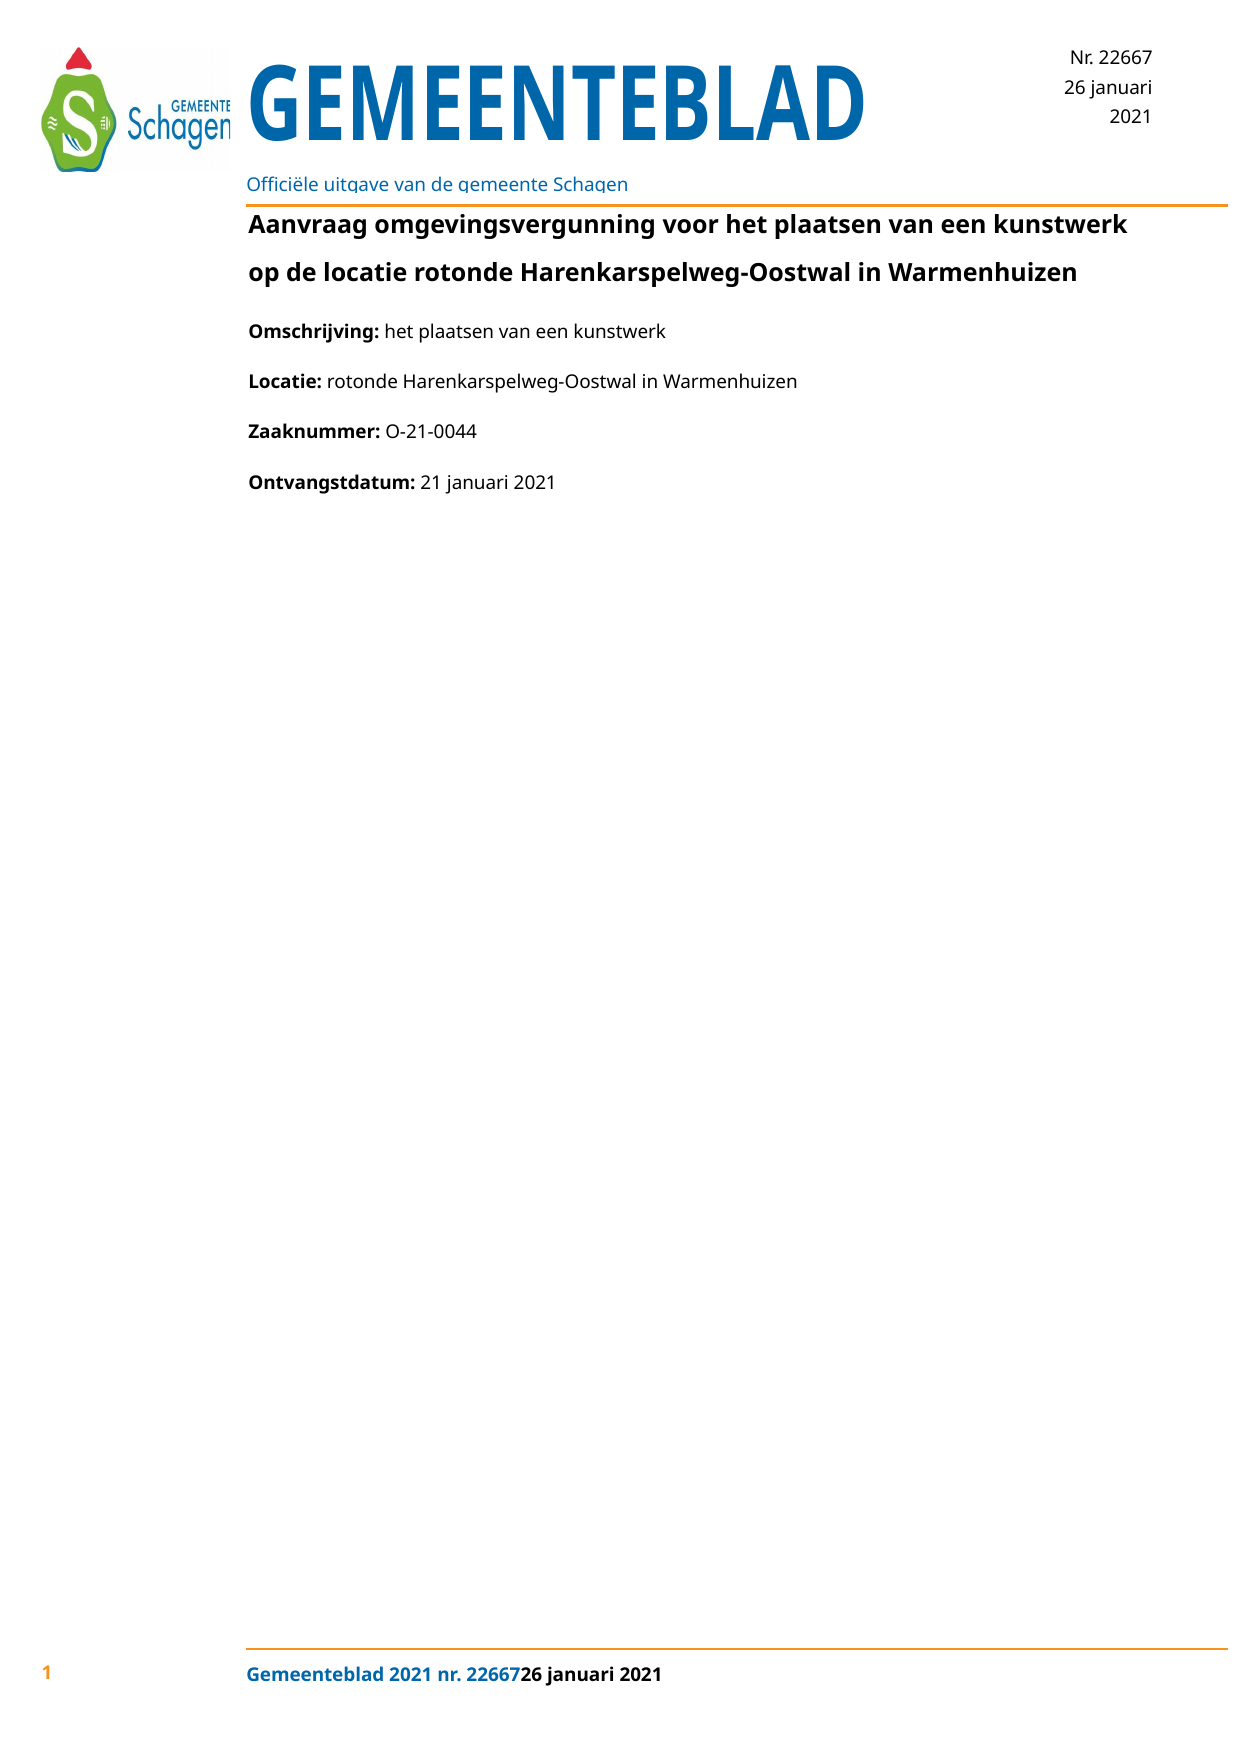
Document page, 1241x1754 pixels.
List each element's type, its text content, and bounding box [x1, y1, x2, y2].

text Locatie: rotonde Harenkarspelweg-Oostwal in Warmenhuizen [248, 368, 1152, 394]
text Omschrijving: het plaatsen van een kunstwerk [248, 318, 1152, 344]
text Ontvangstdatum: 21 januari 2021 [248, 469, 1152, 495]
text Zaaknummer: O-21-0044 [248, 419, 1152, 444]
text Aanvraag omgevingsvergunning voor het plaatsen van een kunstwerk op de locatie rotonde Harenkarspelweg-Oostwal in Warmenhuizen [248, 207, 1152, 288]
picture [41, 47, 231, 172]
